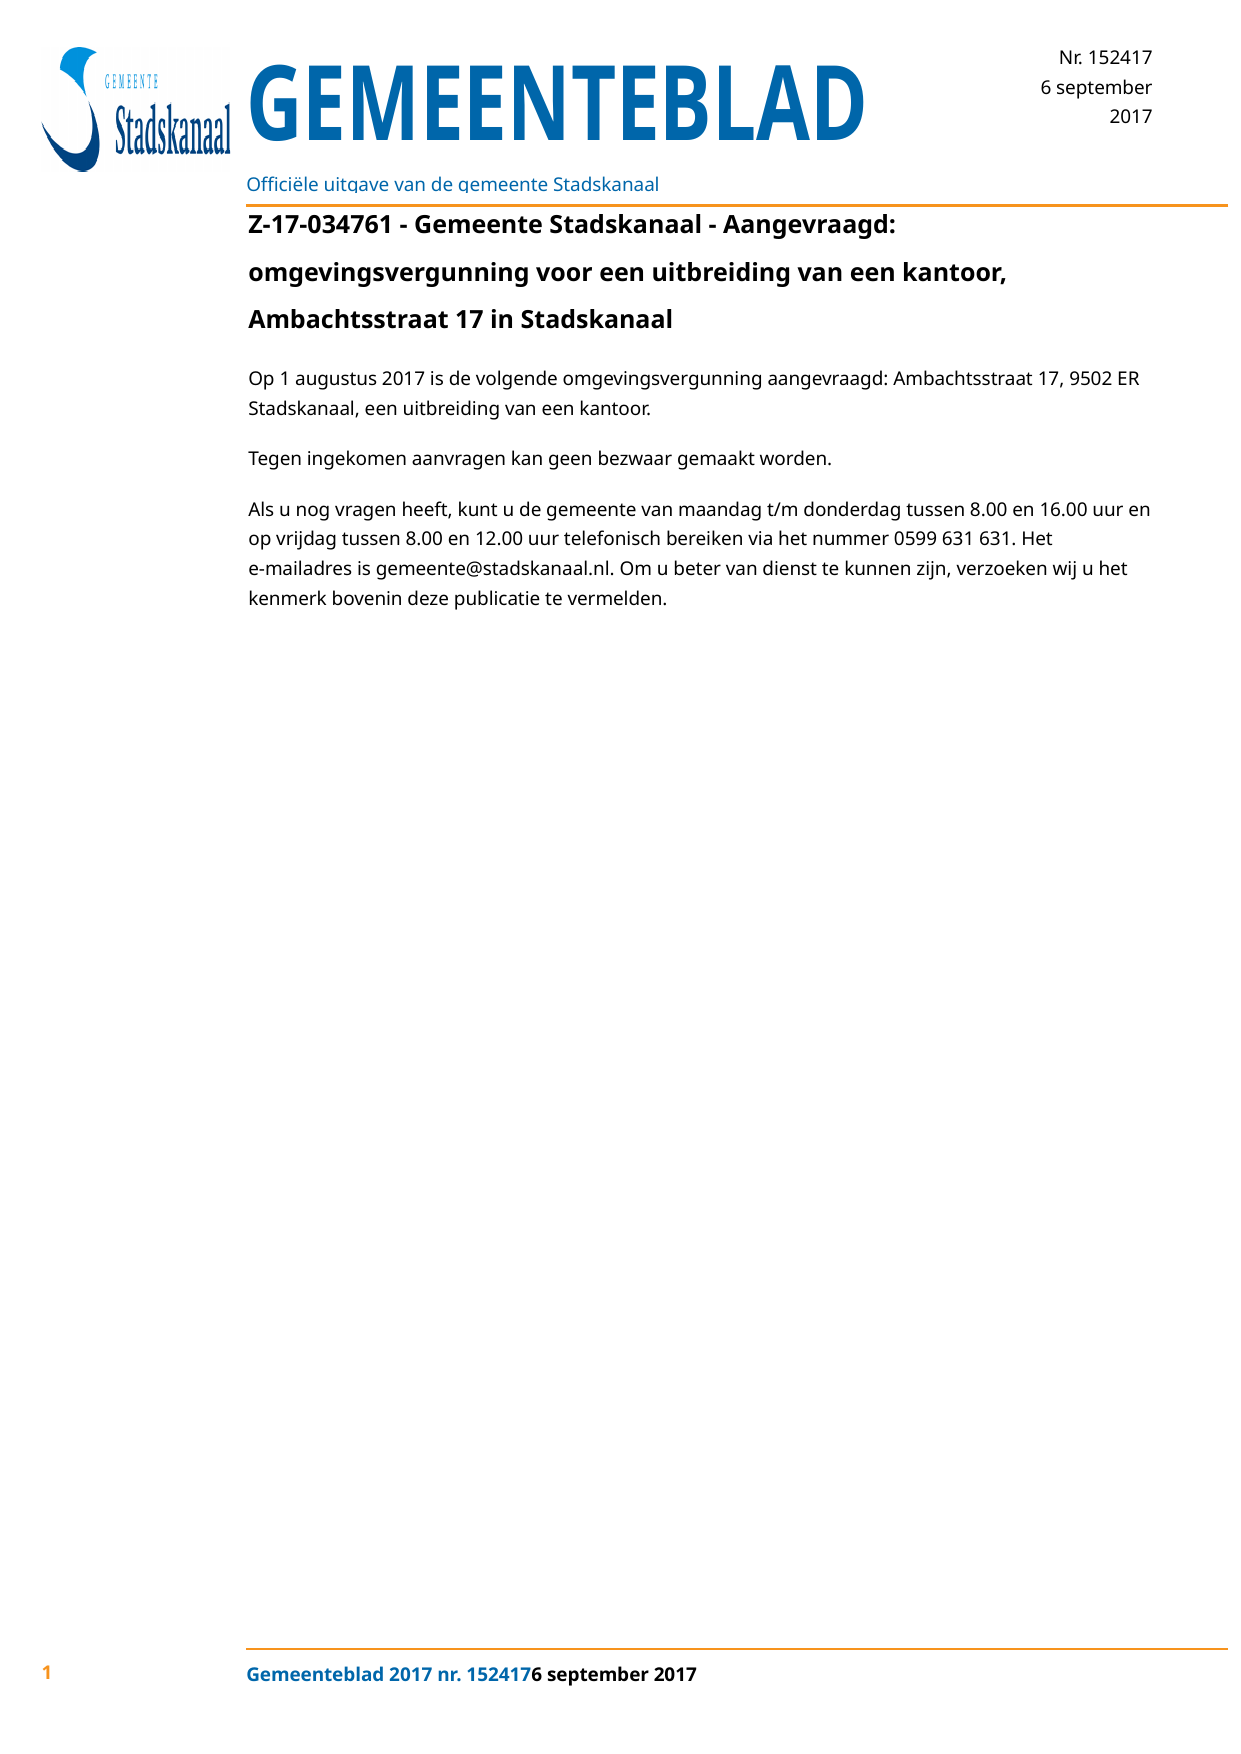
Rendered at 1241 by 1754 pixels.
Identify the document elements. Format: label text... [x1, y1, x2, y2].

text Als u nog vragen heeft, kunt u de gemeente van maandag t/m donderdag tussen 8.00 en 16.00 uur en op vrijdag tussen 8.00 en 12.00 uur telefonisch bereiken via het nummer 0599 631 631. Het e‑mailadres is gemeente@stadskanaal.nl. Om u beter van dienst te kunnen zijn, verzoeken wij u het kenmerk bovenin deze publicatie te vermelden. [248, 496, 1152, 610]
text Z-17-034761 - Gemeente Stadskanaal - Aangevraagd: omgevingsvergunning voor een uitbreiding van een kantoor, Ambachtsstraat 17 in Stadskanaal [248, 207, 1152, 336]
picture [41, 47, 231, 172]
text Tegen ingekomen aanvragen kan geen bezwaar gemaakt worden. [248, 446, 1152, 471]
text Op 1 augustus 2017 is de volgende omgevingsvergunning aangevraagd: Ambachtsstraat 17, 9502 ER Stadskanaal, een uitbreiding van een kantoor. [248, 366, 1152, 421]
